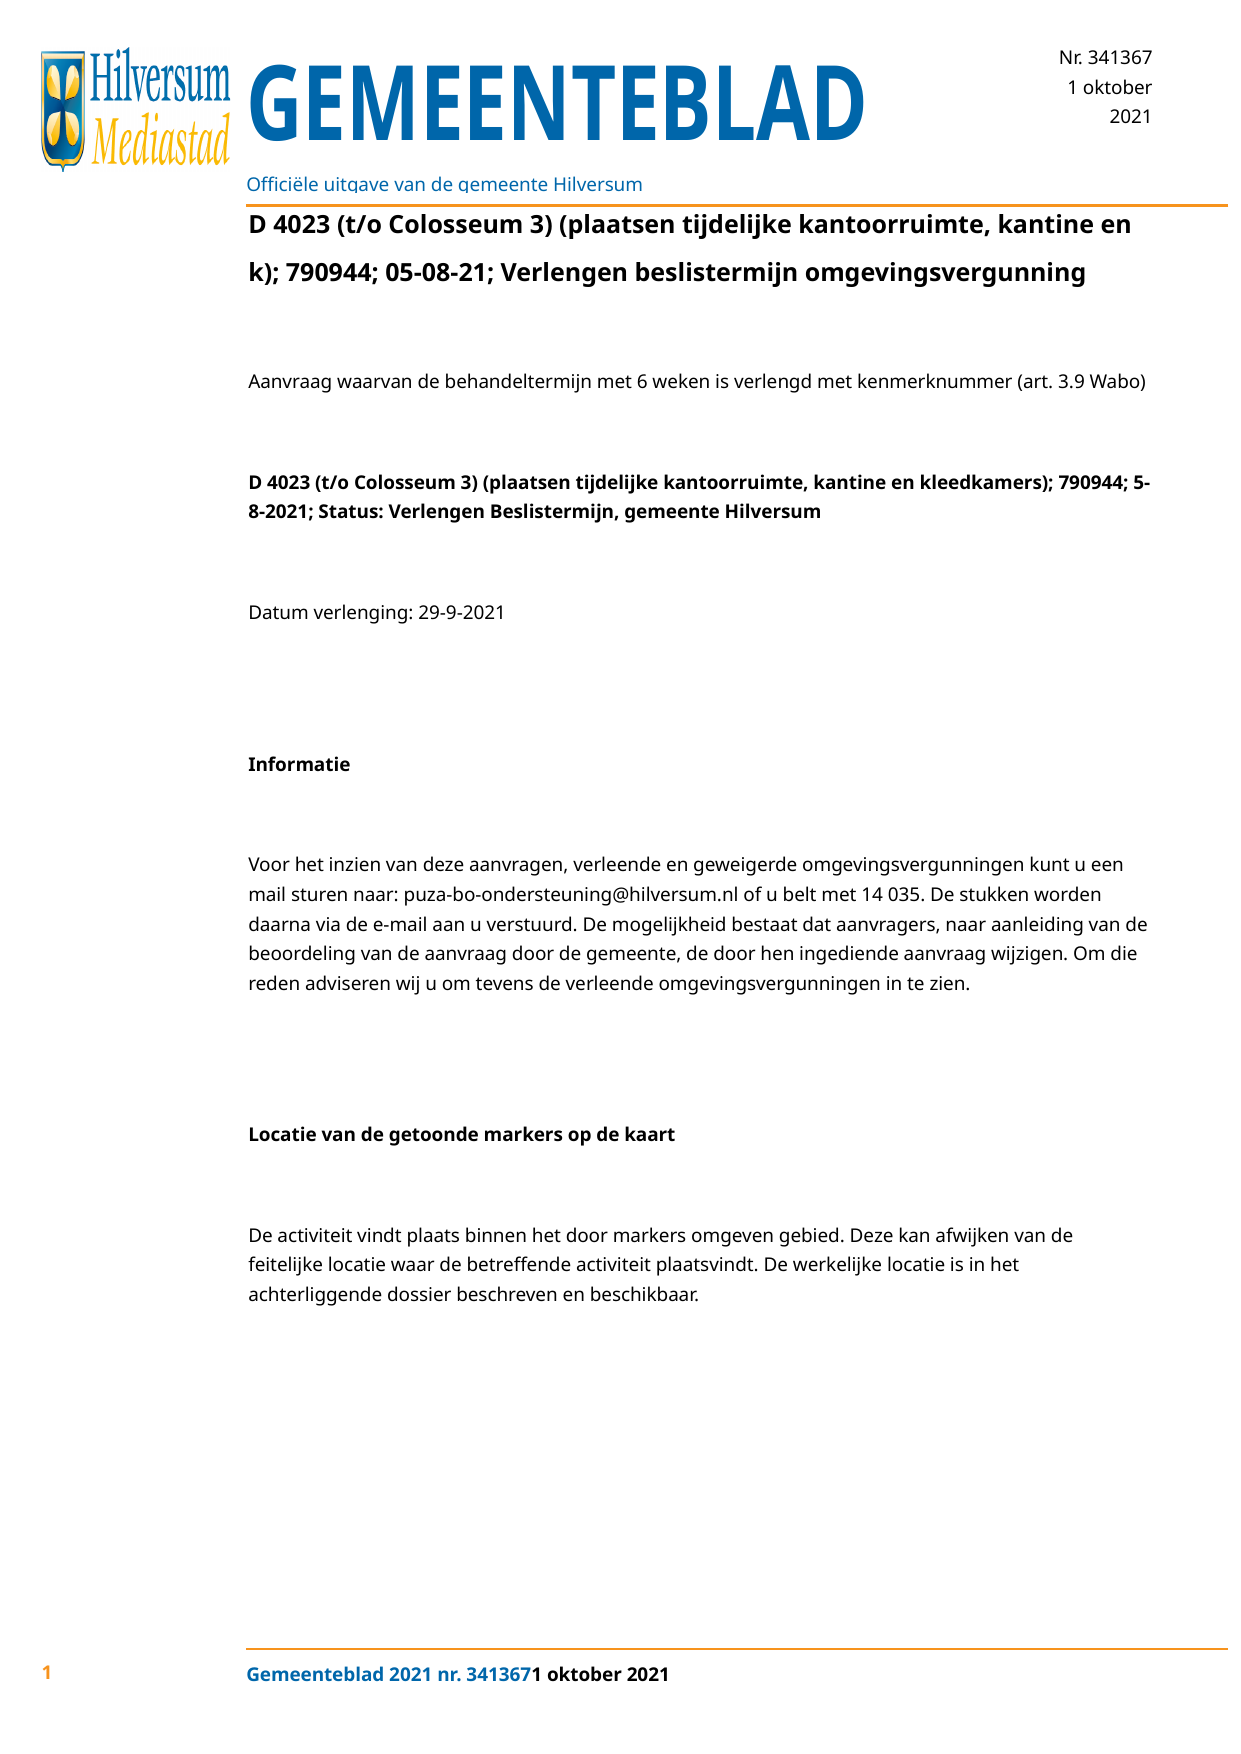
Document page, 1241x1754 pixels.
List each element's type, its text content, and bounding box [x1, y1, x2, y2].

text D 4023 (t/o Colosseum 3) (plaatsen tijdelijke kantoorruimte, kantine en kleedkamers); 790944; 5-8-2021; Status: Verlengen Beslistermijn, gemeente Hilversum [248, 469, 1152, 524]
text Locatie van de getoonde markers op de kaart [248, 1121, 1152, 1147]
text Aanvraag waarvan de behandeltermijn met 6 weken is verlengd met kenmerknummer (art. 3.9 Wabo) [248, 368, 1152, 394]
text Informatie [248, 751, 1152, 777]
text De activiteit vindt plaats binnen het door markers omgeven gebied. Deze kan afwijken van de feitelijke locatie waar de betreffende activiteit plaatsvindt. De werkelijke locatie is in het achterliggende dossier beschreven en beschikbaar. [248, 1222, 1152, 1307]
text D 4023 (t/o Colosseum 3) (plaatsen tijdelijke kantoorruimte, kantine en k); 790944; 05-08-21; Verlengen beslistermijn omgevingsvergunning [248, 207, 1152, 288]
text Voor het inzien van deze aanvragen, verleende en geweigerde omgevingsvergunningen kunt u een mail sturen naar: puza-bo-ondersteuning@hilversum.nl of u belt met 14 035. De stukken worden daarna via de e-mail aan u verstuurd. De mogelijkheid bestaat dat aanvragers, naar aanleiding van de beoordeling van de aanvraag door de gemeente, de door hen ingediende aanvraag wijzigen. Om die reden adviseren wij u om tevens de verleende omgevingsvergunningen in te zien. [248, 852, 1152, 996]
text Datum verlenging: 29-9-2021 [248, 599, 1152, 625]
picture [41, 47, 231, 172]
